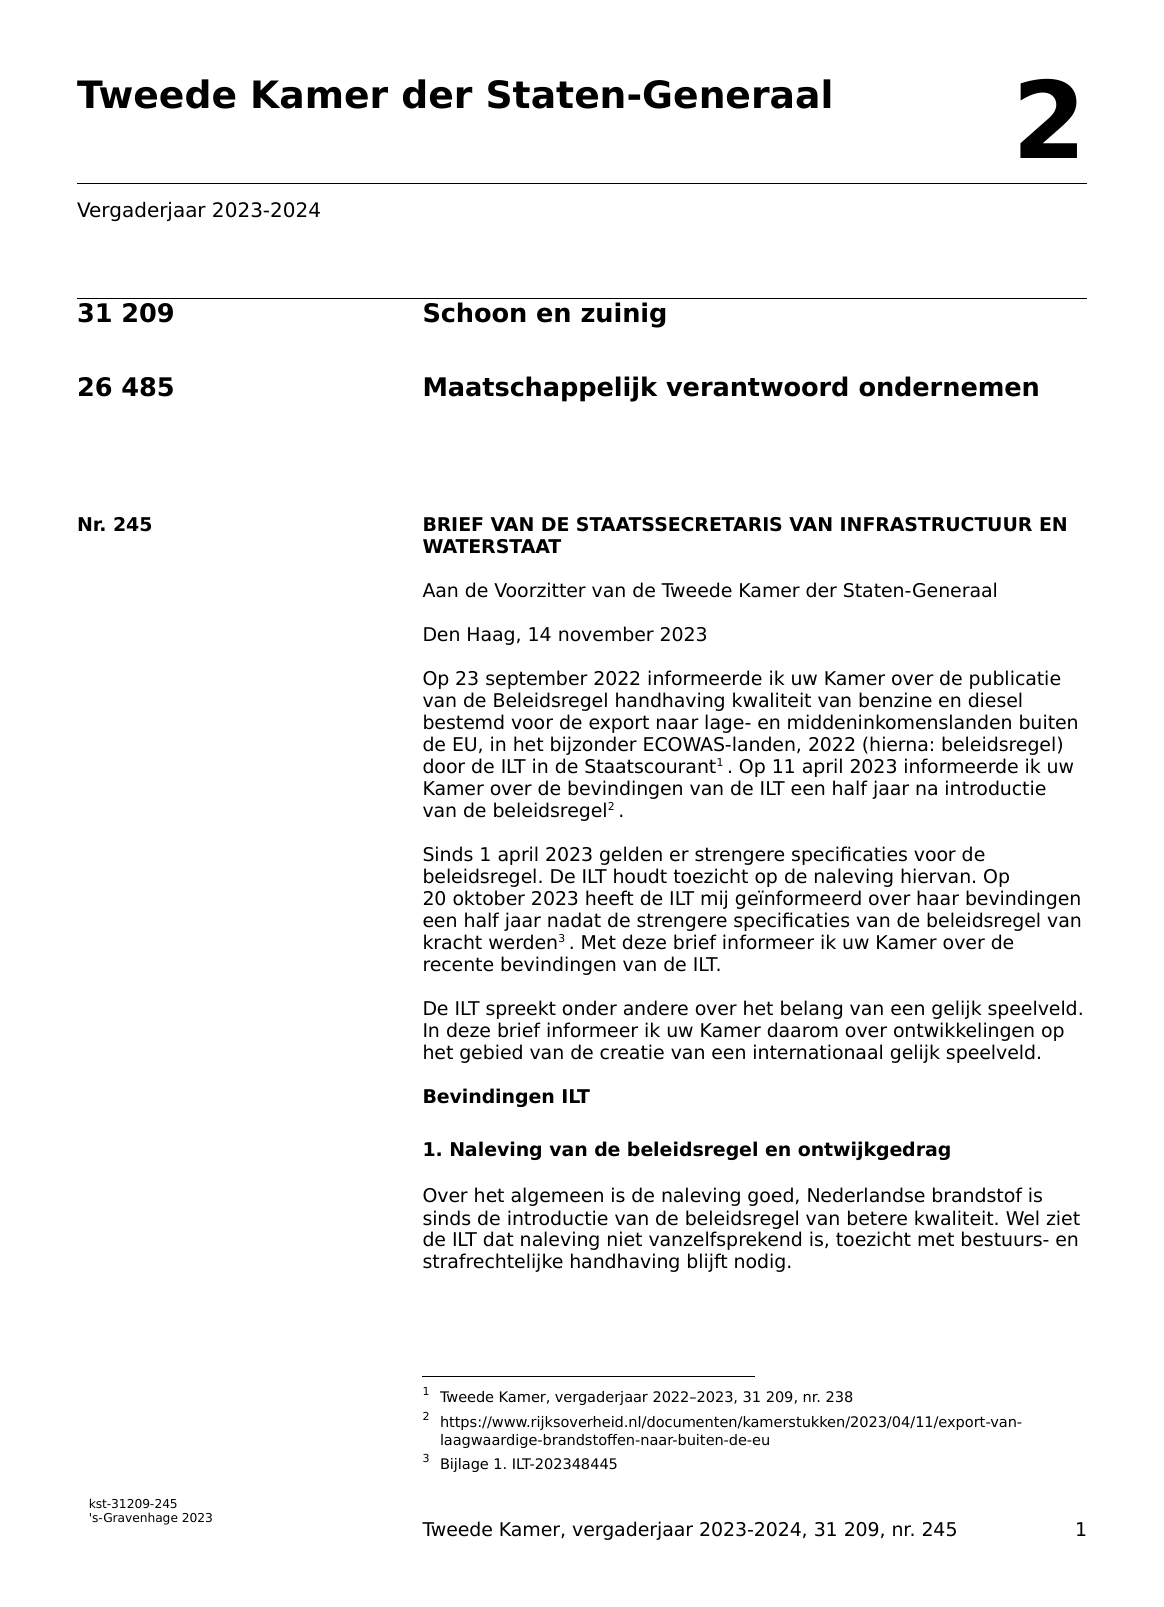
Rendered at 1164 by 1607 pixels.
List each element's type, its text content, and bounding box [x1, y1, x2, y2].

subtitle 26 485 Maatschappelijk verantwoord ondernemen [77, 373, 1087, 403]
text Over het algemeen is de naleving goed, Nederlandse brandstof is sinds de introductie van de beleidsregel van betere kwaliteit. Wel ziet de ILT dat naleving niet vanzelfsprekend is, toezicht met bestuurs- en strafrechtelijke handhaving blijft nodig. [422, 1185, 1087, 1273]
text Bijlage 1. ILT-202348445 [422, 1452, 1087, 1474]
text 's-Gravenhage 2023 [88, 1511, 323, 1525]
text https://www.rijksoverheid.nl/documenten/kamerstukken/2023/04/11/export-van-laagwaardige-brandstoffen-naar-buiten-de-eu [422, 1410, 1087, 1449]
subtitle Bevindingen ILT [422, 1086, 1087, 1108]
text kst-31209-245 [88, 1497, 323, 1511]
subtitle 1. Naleving van de beleidsregel en ontwijkgedrag [422, 1138, 1087, 1160]
text Tweede Kamer, vergaderjaar 2022–2023, 31 209, nr. 238 [422, 1385, 1087, 1407]
text Sinds 1 april 2023 gelden er strengere specificaties voor de beleidsregel. De ILT houdt toezicht op de naleving hiervan. Op 20 oktober 2023 heeft de ILT mij geïnformeerd over haar bevindingen een half jaar nadat de strengere specificaties van de beleidsregel van kracht werden. Met deze brief informeer ik uw Kamer over de recente bevindingen van de ILT. [422, 844, 1087, 976]
text Aan de Voorzitter van de Tweede Kamer der Staten-Generaal [422, 580, 1087, 602]
table_cell Vergaderjaar 2023-2024 [77, 184, 1087, 298]
subtitle Nr. 245 BRIEF VAN DE STAATSSECRETARIS VAN INFRASTRUCTUUR EN WATERSTAAT [77, 514, 1087, 558]
table_header 2 [886, 59, 1087, 183]
text Den Haag, 14 november 2023 [422, 624, 1087, 646]
subtitle 31 209 Schoon en zuinig [77, 299, 1087, 329]
text De ILT spreekt onder andere over het belang van een gelijk speelveld. In deze brief informeer ik uw Kamer daarom over ontwikkelingen op het gebied van de creatie van een internationaal gelijk speelveld. [422, 998, 1087, 1064]
text Op 23 september 2022 informeerde ik uw Kamer over de publicatie van de Beleidsregel handhaving kwaliteit van benzine en diesel bestemd voor de export naar lage- en middeninkomenslanden buiten de EU, in het bijzonder ECOWAS-landen, 2022 (hierna: beleidsregel) door de ILT in de Staatscourant. Op 11 april 2023 informeerde ik uw Kamer over de bevindingen van de ILT een half jaar na introductie van de beleidsregel. [422, 668, 1087, 822]
table_header Tweede Kamer der Staten-Generaal [77, 59, 886, 183]
